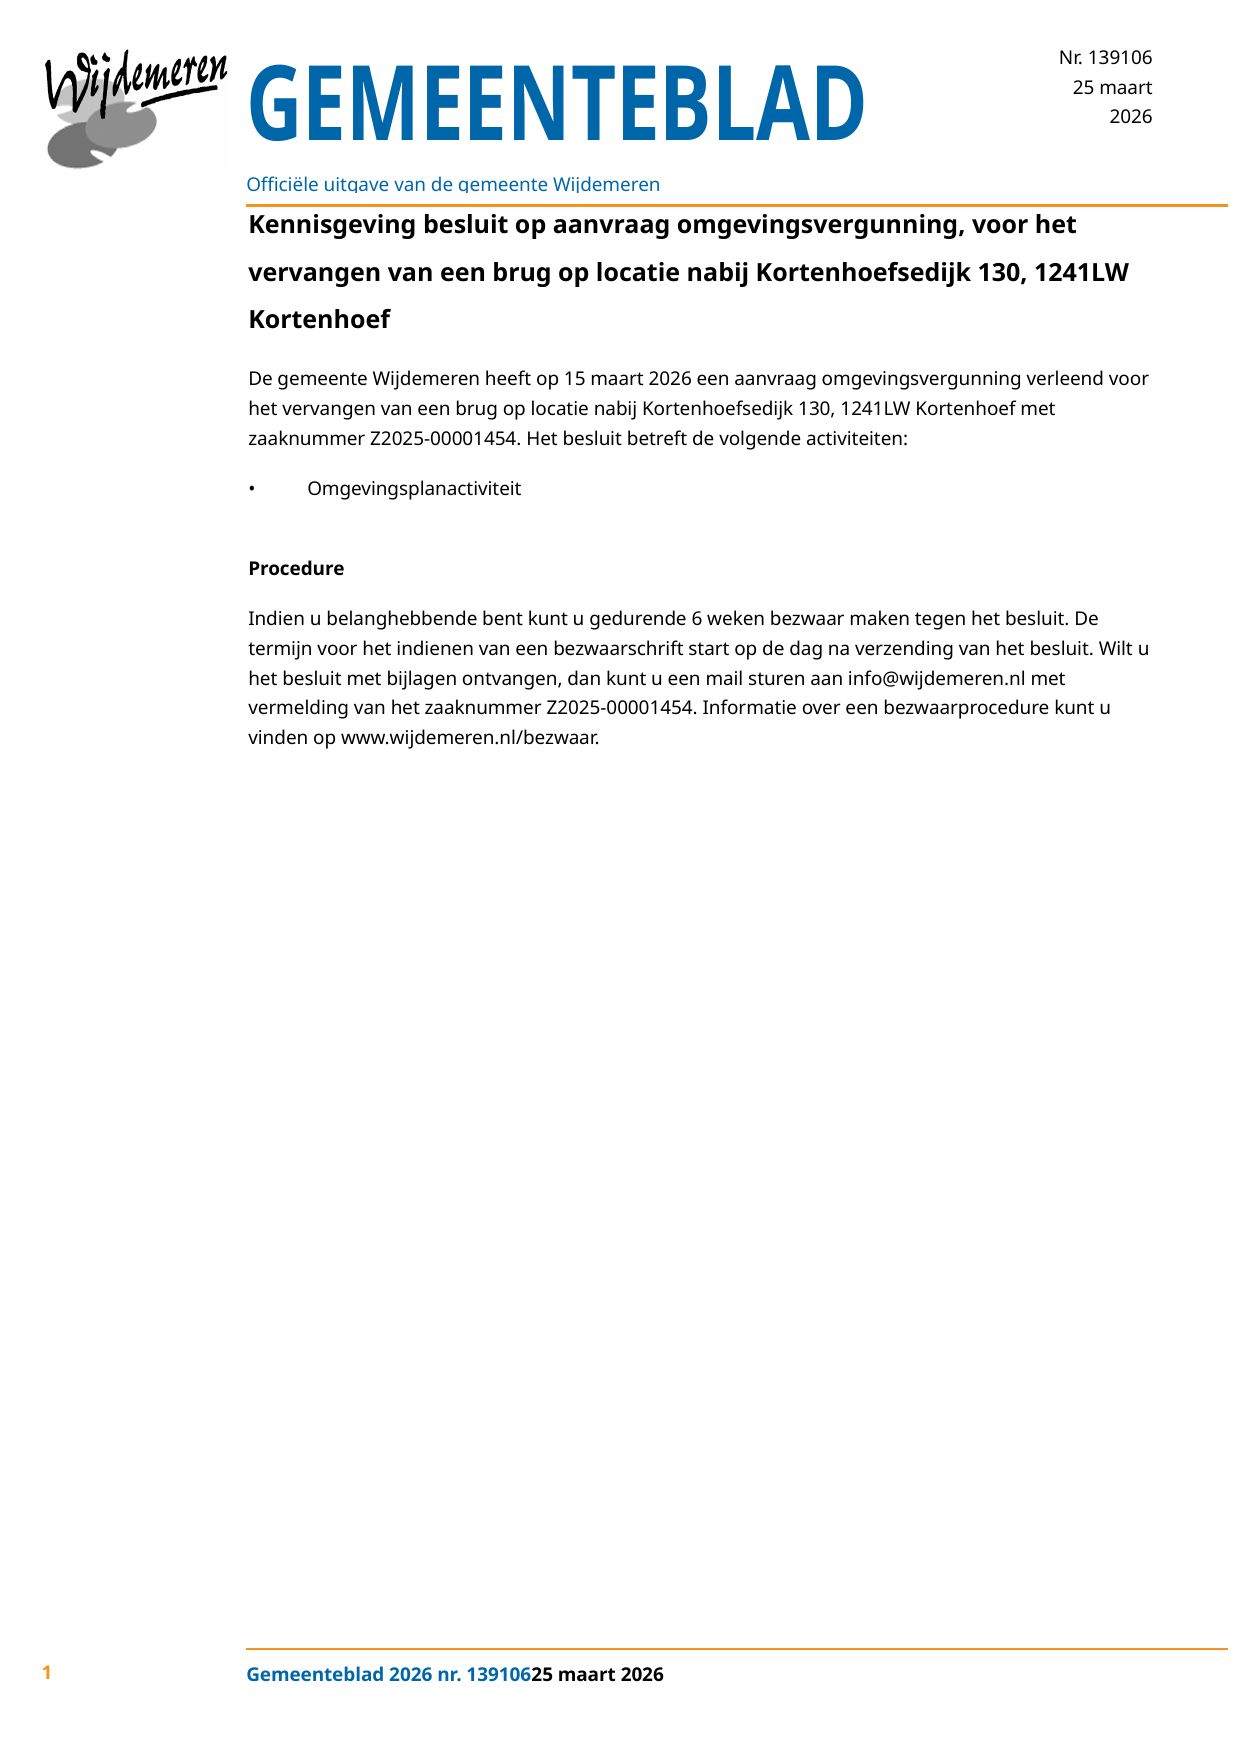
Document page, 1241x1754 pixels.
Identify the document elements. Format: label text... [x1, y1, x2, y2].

text Kennisgeving besluit op aanvraag omgevingsvergunning, voor het vervangen van een brug op locatie nabij Kortenhoefsedijk 130, 1241LW Kortenhoef [248, 207, 1152, 336]
text Procedure [248, 555, 1152, 581]
list Omgevingsplanactiviteit [248, 475, 1152, 501]
picture [41, 47, 231, 172]
text Indien u belanghebbende bent kunt u gedurende 6 weken bezwaar maken tegen het besluit. De termijn voor het indienen van een bezwaarschrift start op de dag na verzending van het besluit. Wilt u het besluit met bijlagen ontvangen, dan kunt u een mail sturen aan info@wijdemeren.nl met vermelding van het zaaknummer Z2025-00001454. Informatie over een bezwaarprocedure kunt u vinden op www.wijdemeren.nl/bezwaar. [248, 606, 1152, 749]
text De gemeente Wijdemeren heeft op 15 maart 2026 een aanvraag omgevingsvergunning verleend voor het vervangen van een brug op locatie nabij Kortenhoefsedijk 130, 1241LW Kortenhoef met zaaknummer Z2025-00001454. Het besluit betreft de volgende activiteiten: [248, 366, 1152, 450]
